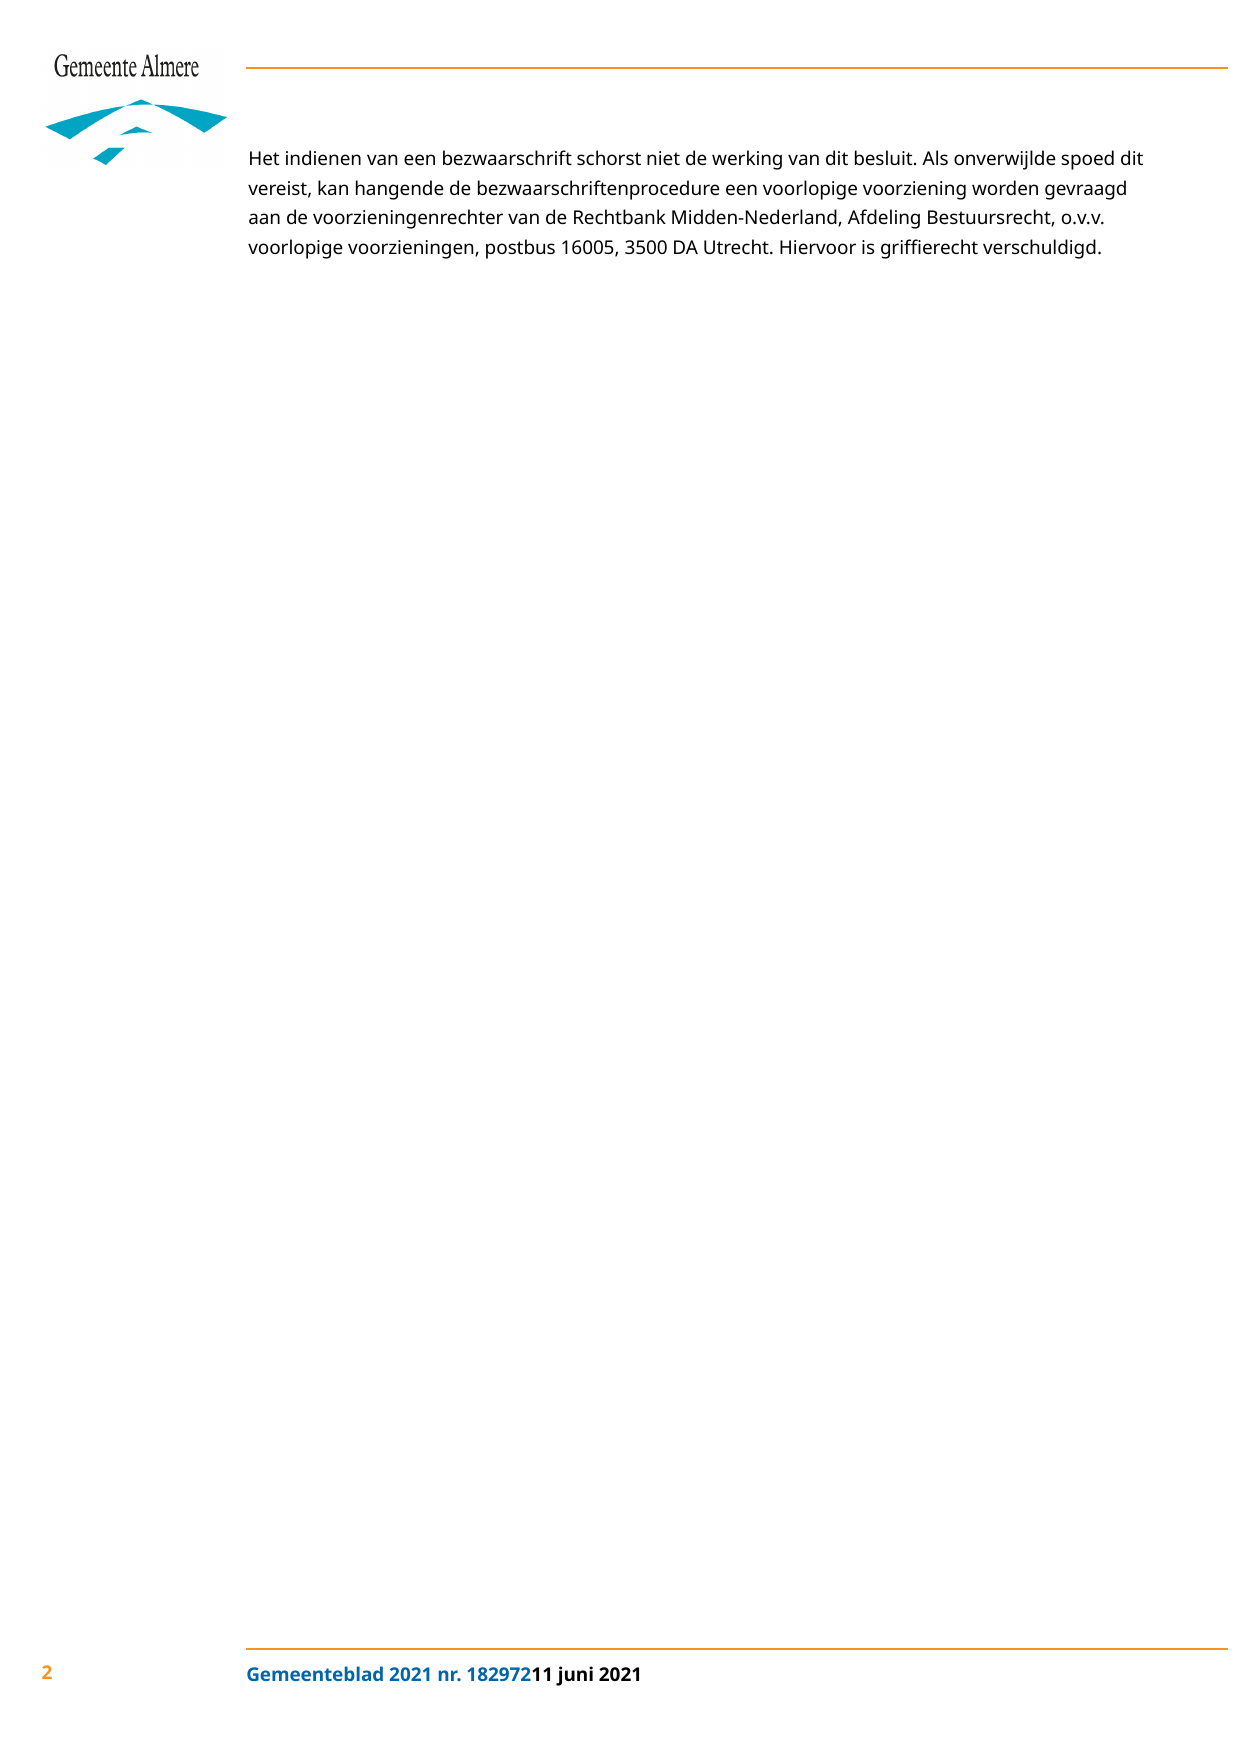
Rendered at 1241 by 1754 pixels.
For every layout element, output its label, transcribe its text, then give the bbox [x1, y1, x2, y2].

picture [41, 47, 231, 172]
text Het indienen van een bezwaarschrift schorst niet de werking van dit besluit. Als onverwijlde spoed dit vereist, kan hangende de bezwaarschriftenprocedure een voorlopige voorziening worden gevraagd aan de voorzieningenrechter van de Rechtbank Midden-Nederland, Afdeling Bestuursrecht, o.v.v. voorlopige voorzieningen, postbus 16005, 3500 DA Utrecht. Hiervoor is griffierecht verschuldigd. [248, 145, 1152, 260]
